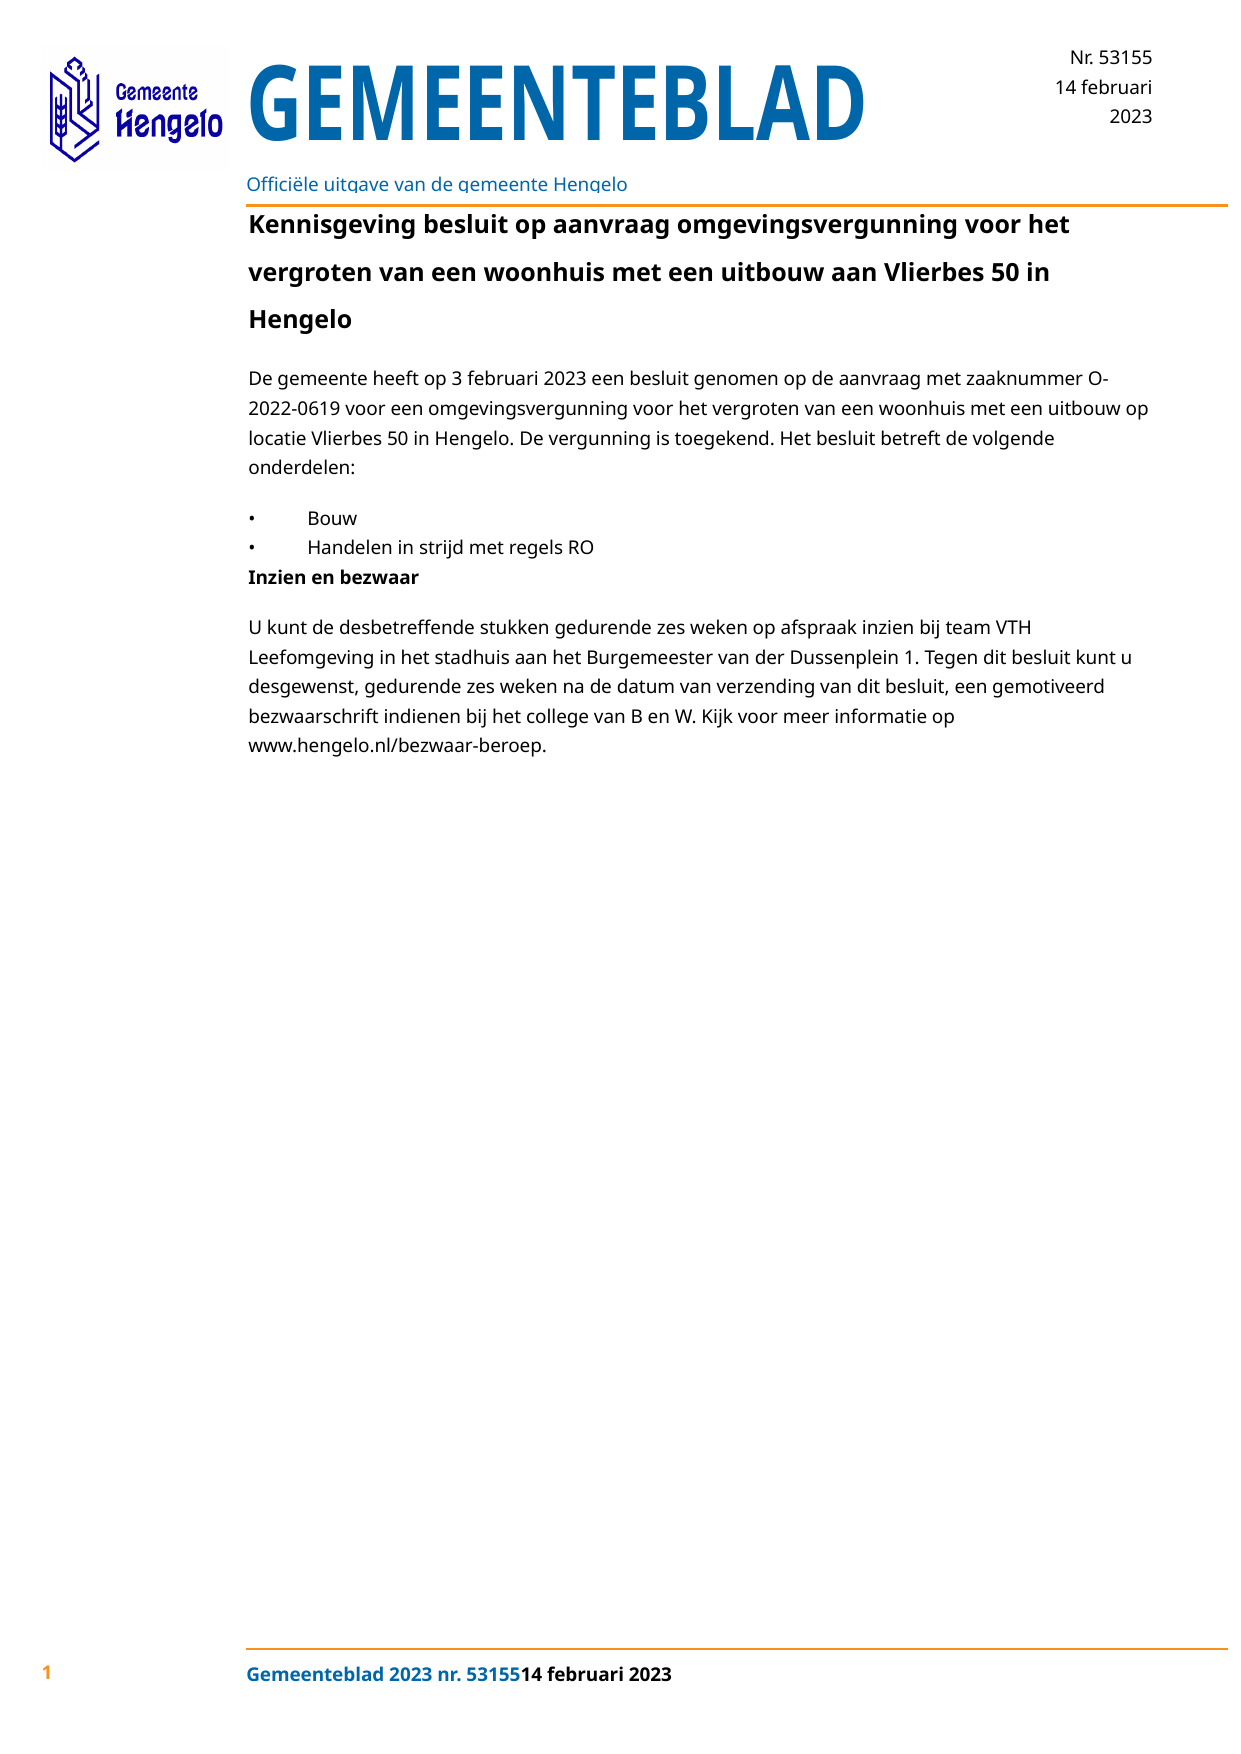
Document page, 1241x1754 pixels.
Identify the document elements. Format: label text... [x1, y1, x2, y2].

text Kennisgeving besluit op aanvraag omgevingsvergunning voor het vergroten van een woonhuis met een uitbouw aan Vlierbes 50 in Hengelo [248, 207, 1152, 336]
text Inzien en bezwaar [248, 564, 1152, 589]
list Bouw [248, 505, 1152, 530]
picture [41, 47, 231, 172]
text U kunt de desbetreffende stukken gedurende zes weken op afspraak inzien bij team VTH Leefomgeving in het stadhuis aan het Burgemeester van der Dussenplein 1. Tegen dit besluit kunt u desgewenst, gedurende zes weken na de datum van verzending van dit besluit, een gemotiveerd bezwaarschrift indienen bij het college van B en W. Kijk voor meer informatie op www.hengelo.nl/bezwaar-beroep. [248, 614, 1152, 758]
list Handelen in strijd met regels RO [248, 534, 1152, 560]
text De gemeente heeft op 3 februari 2023 een besluit genomen op de aanvraag met zaaknummer O-2022-0619 voor een omgevingsvergunning voor het vergroten van een woonhuis met een uitbouw op locatie Vlierbes 50 in Hengelo. De vergunning is toegekend. Het besluit betreft de volgende onderdelen: [248, 366, 1152, 480]
